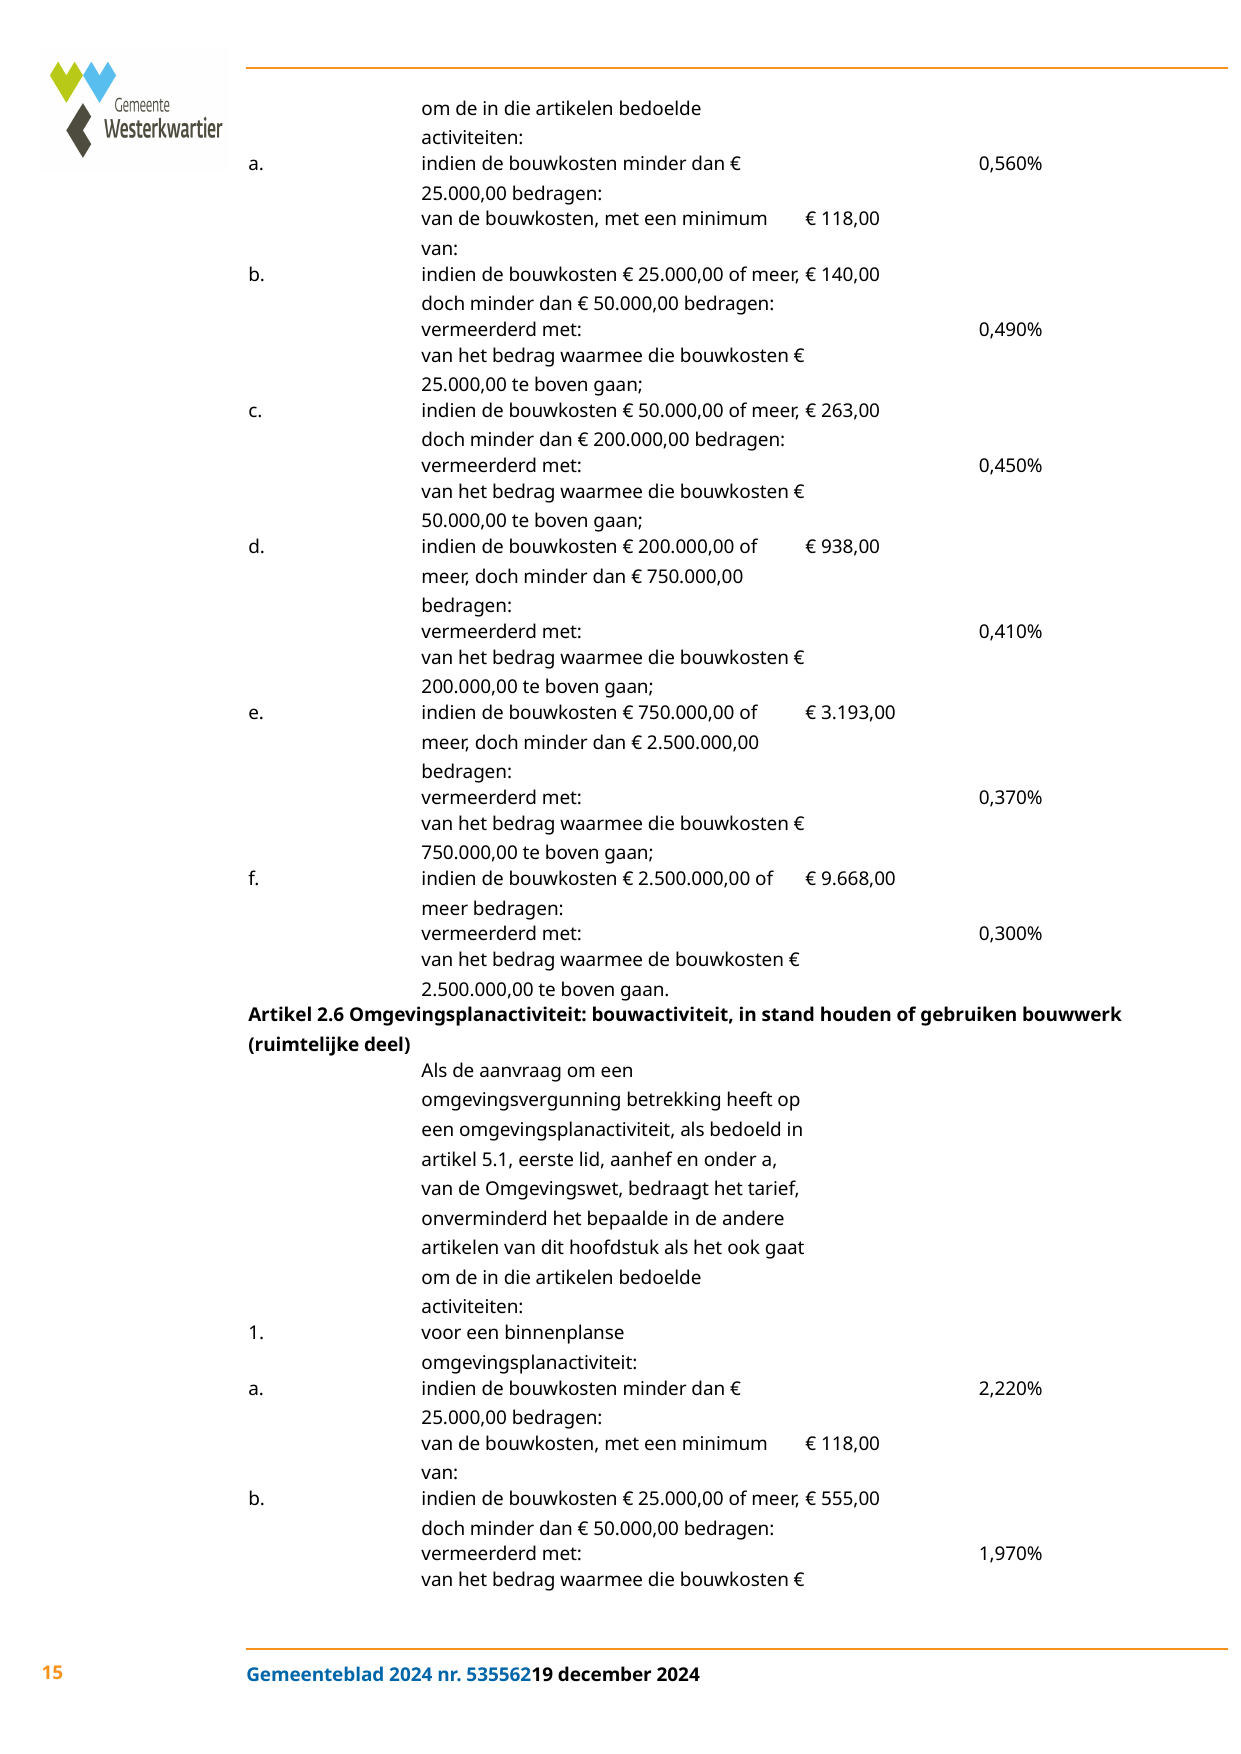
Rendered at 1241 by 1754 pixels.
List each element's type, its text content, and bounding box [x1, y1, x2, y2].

table_cell vermeerderd met: [421, 453, 805, 478]
table_cell [979, 1485, 1152, 1541]
table_cell [248, 1541, 421, 1566]
table_cell vermeerderd met: [421, 618, 805, 644]
table_cell b. [248, 261, 421, 316]
table_cell [979, 1430, 1152, 1485]
table_cell [248, 1566, 421, 1592]
table_cell [805, 618, 978, 644]
table_cell indien de bouwkosten € 2.500.000,00 of meer bedragen: [421, 865, 805, 921]
table_cell [248, 95, 421, 150]
table_cell vermeerderd met: [421, 1541, 805, 1566]
table_cell 0,410% [979, 618, 1152, 644]
table_cell [248, 316, 421, 342]
table_cell [805, 921, 978, 946]
table_cell [248, 921, 421, 946]
table_cell [248, 478, 421, 533]
table_cell [979, 1566, 1152, 1592]
table_cell e. [248, 699, 421, 784]
table_cell [979, 946, 1152, 1002]
table_cell [248, 1430, 421, 1485]
table_cell vermeerderd met: [421, 784, 805, 810]
table_cell vermeerderd met: [421, 921, 805, 946]
table_cell [248, 784, 421, 810]
table_cell [979, 644, 1152, 699]
table_cell 0,450% [979, 453, 1152, 478]
table_cell € 263,00 [805, 397, 978, 452]
table_cell van het bedrag waarmee die bouwkosten € [421, 1566, 805, 1592]
table_cell [805, 1375, 978, 1430]
table_cell € 3.193,00 [805, 699, 978, 784]
table_cell [248, 1057, 421, 1319]
table_cell 0,300% [979, 921, 1152, 946]
table_cell € 118,00 [805, 1430, 978, 1485]
table_cell 0,370% [979, 784, 1152, 810]
table_cell [805, 95, 978, 150]
table_cell 0,490% [979, 316, 1152, 342]
table_cell a. [248, 150, 421, 205]
table_cell [805, 1541, 978, 1566]
table_cell [805, 150, 978, 205]
table_cell [805, 810, 978, 865]
picture [41, 47, 231, 172]
table_cell [805, 342, 978, 397]
table_cell [248, 453, 421, 478]
table_cell € 118,00 [805, 205, 978, 261]
table_cell om de in die artikelen bedoelde activiteiten: [421, 95, 805, 150]
table_cell indien de bouwkosten € 200.000,00 of meer, doch minder dan € 750.000,00 bedragen: [421, 534, 805, 618]
table_cell b. [248, 1485, 421, 1541]
table_cell indien de bouwkosten minder dan € 25.000,00 bedragen: [421, 1375, 805, 1430]
table_cell [979, 699, 1152, 784]
table_cell van de bouwkosten, met een minimum van: [421, 205, 805, 261]
table_cell van het bedrag waarmee die bouwkosten € 200.000,00 te boven gaan; [421, 644, 805, 699]
table_cell [979, 261, 1152, 316]
table_cell indien de bouwkosten € 25.000,00 of meer, doch minder dan € 50.000,00 bedragen: [421, 261, 805, 316]
table_cell van het bedrag waarmee die bouwkosten € 750.000,00 te boven gaan; [421, 810, 805, 865]
table_cell van het bedrag waarmee die bouwkosten € 50.000,00 te boven gaan; [421, 478, 805, 533]
table_cell [979, 534, 1152, 618]
table_cell indien de bouwkosten € 25.000,00 of meer, doch minder dan € 50.000,00 bedragen: [421, 1485, 805, 1541]
table_cell Artikel 2.6 Omgevingsplanactiviteit: bouwactiviteit, in stand houden of gebruiken bouwwerk (ruimtelijke deel) [248, 1002, 1152, 1057]
table_cell [805, 316, 978, 342]
table_cell [979, 342, 1152, 397]
table_cell [979, 865, 1152, 921]
table_cell [248, 946, 421, 1002]
table_cell € 555,00 [805, 1485, 978, 1541]
table_cell 1. [248, 1319, 421, 1375]
table_cell [805, 1566, 978, 1592]
table_cell [805, 946, 978, 1002]
table_cell [805, 644, 978, 699]
table_cell € 938,00 [805, 534, 978, 618]
table_cell [979, 397, 1152, 452]
table_cell [248, 810, 421, 865]
table_cell [979, 1319, 1152, 1375]
table_cell c. [248, 397, 421, 452]
table_cell [979, 95, 1152, 150]
table_cell van het bedrag waarmee die bouwkosten € 25.000,00 te boven gaan; [421, 342, 805, 397]
table_cell indien de bouwkosten minder dan € 25.000,00 bedragen: [421, 150, 805, 205]
table_cell f. [248, 865, 421, 921]
table_cell [248, 205, 421, 261]
table_cell [248, 644, 421, 699]
table_cell € 140,00 [805, 261, 978, 316]
table_cell van de bouwkosten, met een minimum van: [421, 1430, 805, 1485]
table_cell Als de aanvraag om een omgevingsvergunning betrekking heeft op een omgevingsplanactiviteit, als bedoeld in artikel 5.1, eerste lid, aanhef en onder a, van de Omgevingswet, bedraagt het tarief, onverminderd het bepaalde in de andere artikelen van dit hoofdstuk als het ook gaat om de in die artikelen bedoelde activiteiten: [421, 1057, 805, 1319]
table_cell vermeerderd met: [421, 316, 805, 342]
table_cell [248, 618, 421, 644]
table_cell [805, 1057, 978, 1319]
table_cell indien de bouwkosten € 750.000,00 of meer, doch minder dan € 2.500.000,00 bedragen: [421, 699, 805, 784]
table_cell van het bedrag waarmee de bouwkosten € 2.500.000,00 te boven gaan. [421, 946, 805, 1002]
table_cell [805, 478, 978, 533]
table_cell [979, 1057, 1152, 1319]
table_cell [805, 1319, 978, 1375]
table_cell [805, 453, 978, 478]
table_cell [248, 342, 421, 397]
table_cell indien de bouwkosten € 50.000,00 of meer, doch minder dan € 200.000,00 bedragen: [421, 397, 805, 452]
table_cell voor een binnenplanse omgevingsplanactiviteit: [421, 1319, 805, 1375]
table_cell [979, 478, 1152, 533]
table_cell d. [248, 534, 421, 618]
table_cell a. [248, 1375, 421, 1430]
table_cell [979, 205, 1152, 261]
table_cell [805, 784, 978, 810]
table_cell 1,970% [979, 1541, 1152, 1566]
table_cell [979, 810, 1152, 865]
table_cell € 9.668,00 [805, 865, 978, 921]
table_cell 0,560% [979, 150, 1152, 205]
table_cell 2,220% [979, 1375, 1152, 1430]
